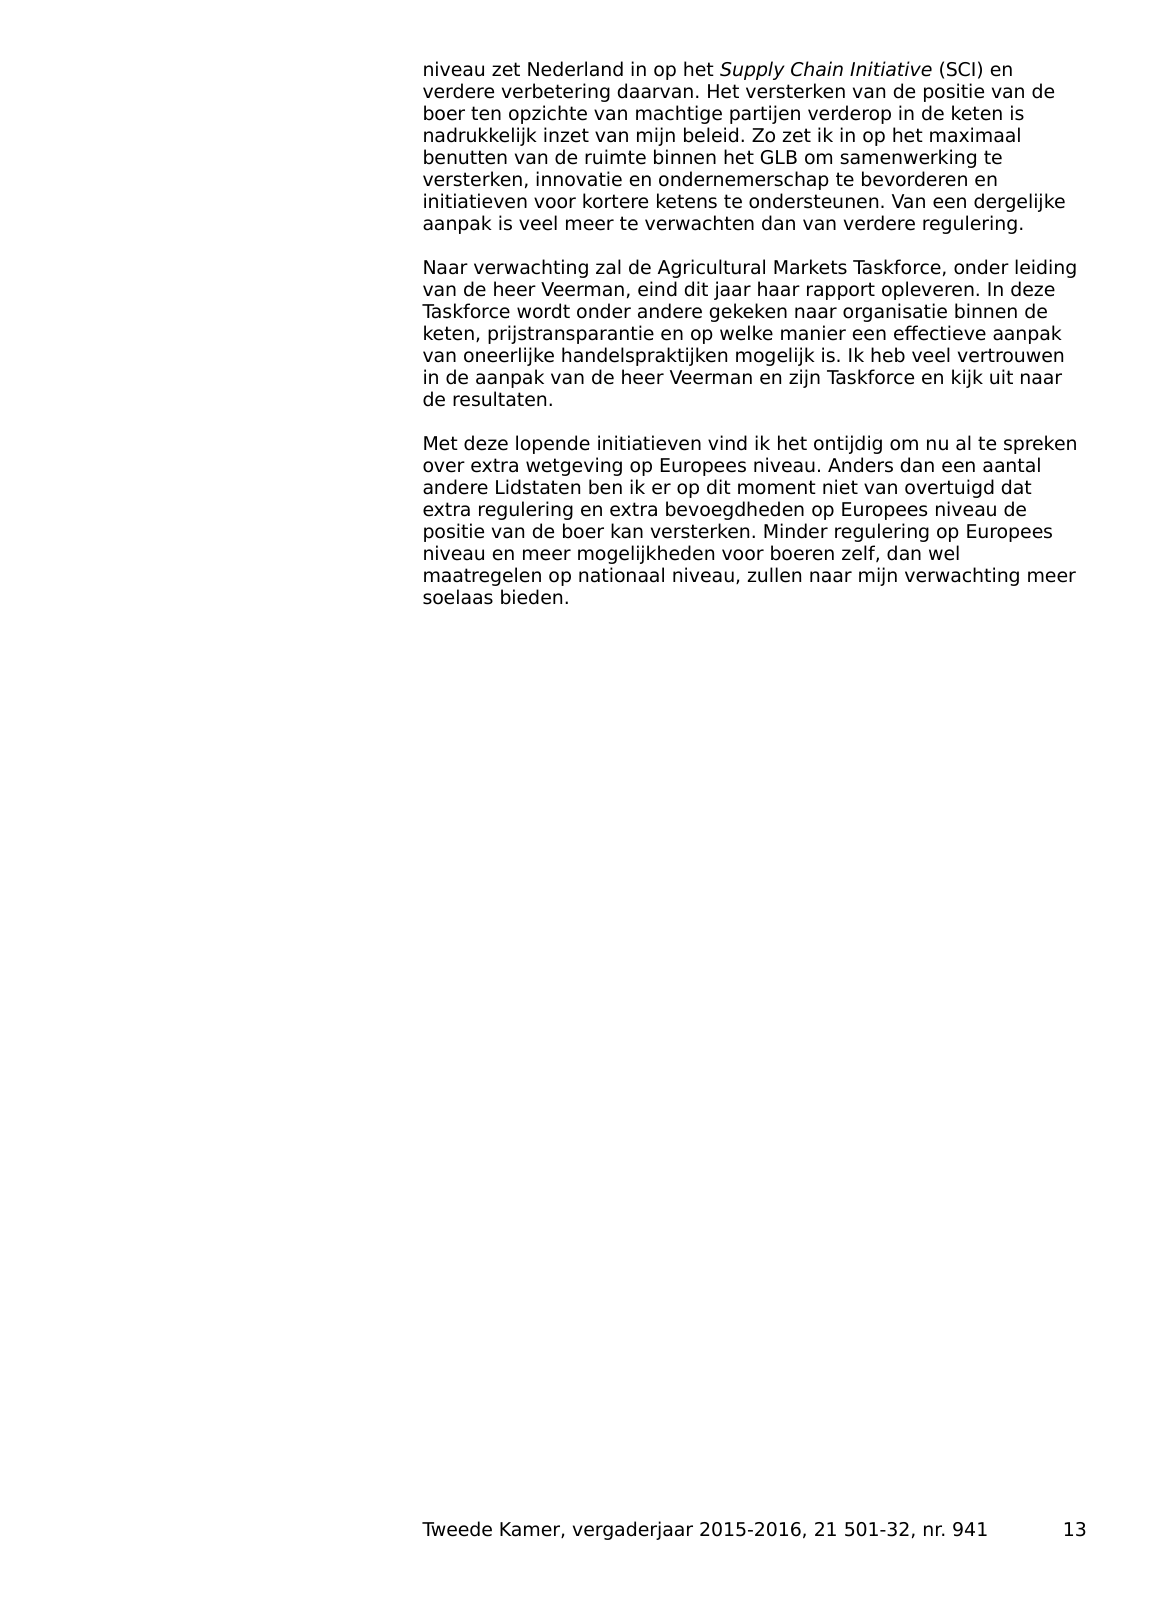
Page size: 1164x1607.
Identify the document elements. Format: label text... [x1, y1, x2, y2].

text Met deze lopende initiatieven vind ik het ontijdig om nu al te spreken over extra wetgeving op Europees niveau. Anders dan een aantal andere Lidstaten ben ik er op dit moment niet van overtuigd dat extra regulering en extra bevoegdheden op Europees niveau de positie van de boer kan versterken. Minder regulering op Europees niveau en meer mogelijkheden voor boeren zelf, dan wel maatregelen op nationaal niveau, zullen naar mijn verwachting meer soelaas bieden. [422, 433, 1087, 609]
text Naar verwachting zal de Agricultural Markets Taskforce, onder leiding van de heer Veerman, eind dit jaar haar rapport opleveren. In deze Taskforce wordt onder andere gekeken naar organisatie binnen de keten, prijstransparantie en op welke manier een effectieve aanpak van oneerlijke handelspraktijken mogelijk is. Ik heb veel vertrouwen in de aanpak van de heer Veerman en zijn Taskforce en kijk uit naar de resultaten. [422, 257, 1087, 411]
text niveau zet Nederland in op het Supply Chain Initiative (SCI) en verdere verbetering daarvan. Het versterken van de positie van de boer ten opzichte van machtige partijen verderop in de keten is nadrukkelijk inzet van mijn beleid. Zo zet ik in op het maximaal benutten van de ruimte binnen het GLB om samenwerking te versterken, innovatie en ondernemerschap te bevorderen en initiatieven voor kortere ketens te ondersteunen. Van een dergelijke aanpak is veel meer te verwachten dan van verdere regulering. [422, 59, 1087, 235]
